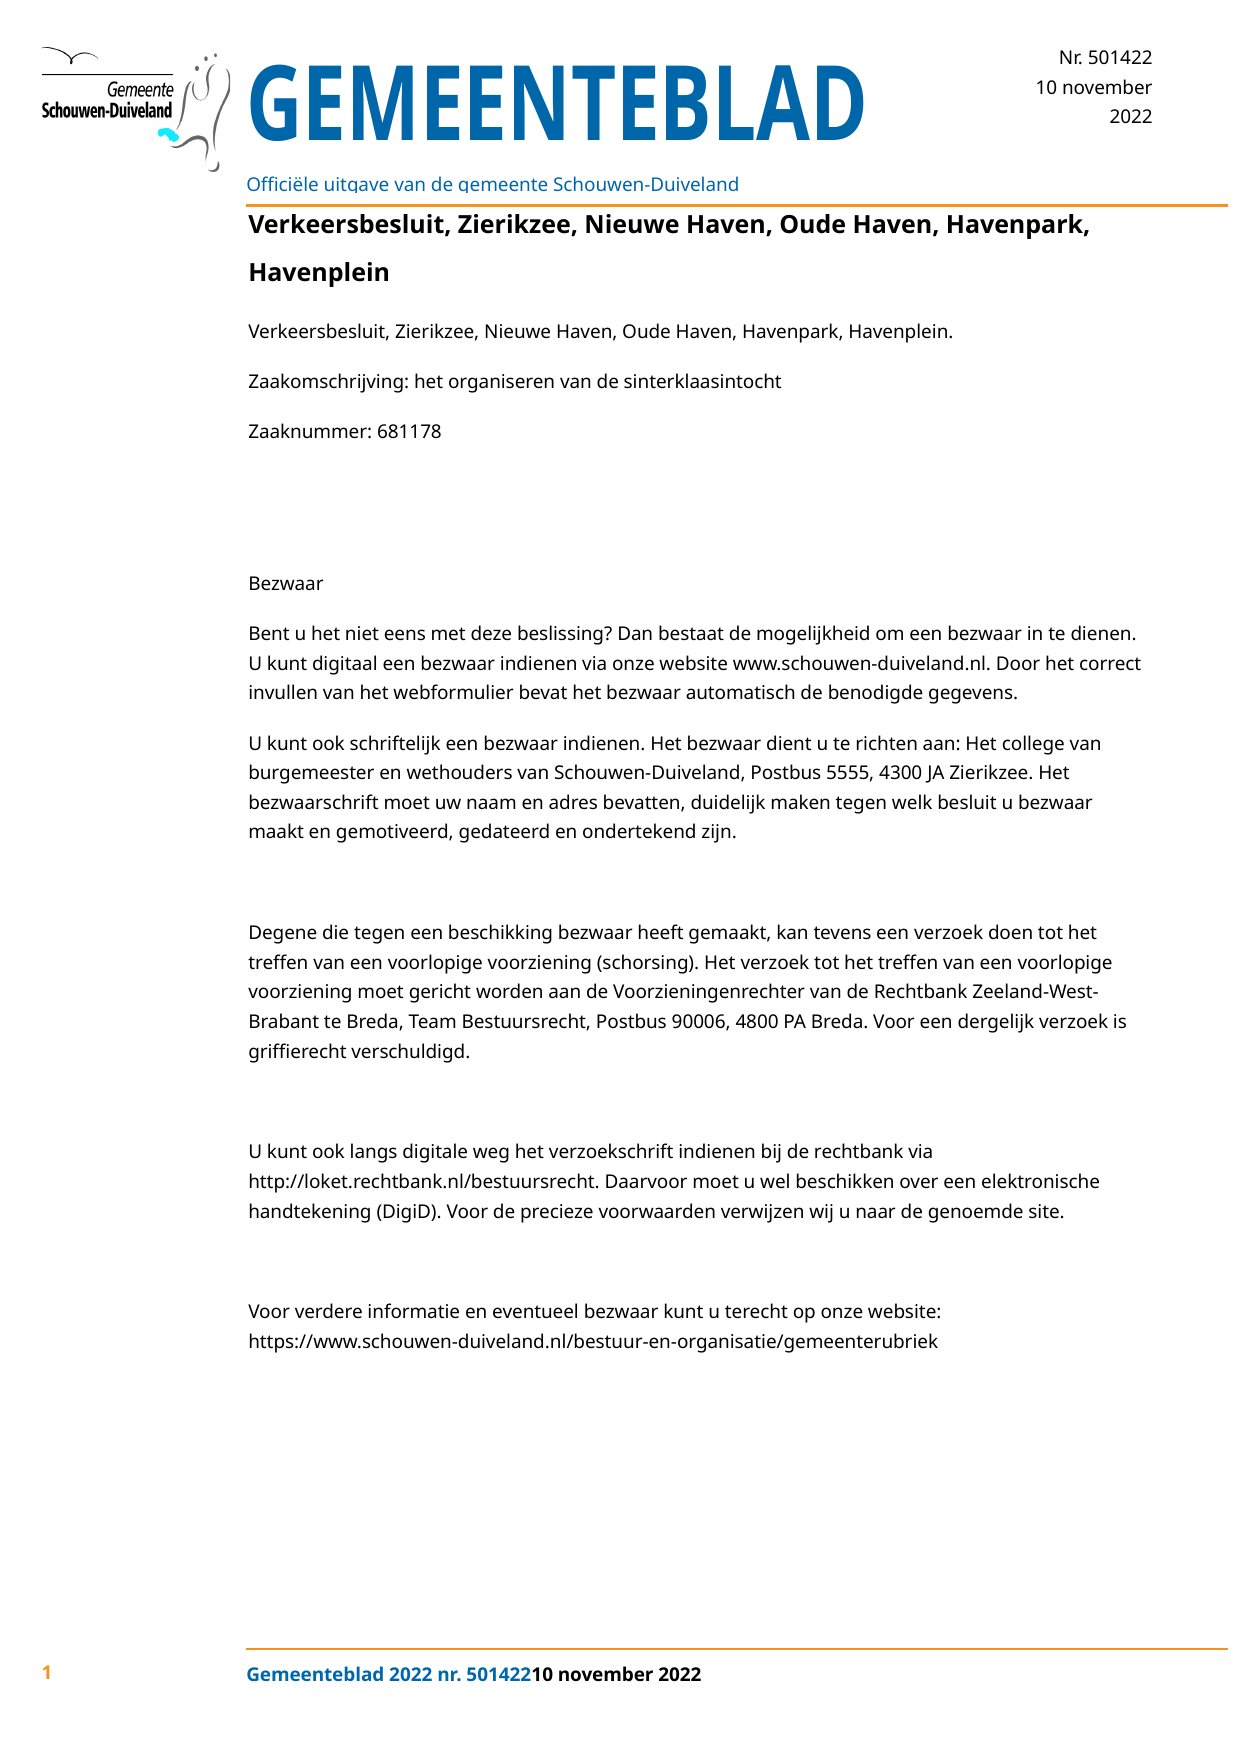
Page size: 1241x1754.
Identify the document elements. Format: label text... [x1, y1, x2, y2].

text Bent u het niet eens met deze beslissing? Dan bestaat de mogelijkheid om een bezwaar in te dienen. U kunt digitaal een bezwaar indienen via onze website www.schouwen-duiveland.nl. Door het correct invullen van het webformulier bevat het bezwaar automatisch de benodigde gegevens. [248, 620, 1152, 705]
text Verkeersbesluit, Zierikzee, Nieuwe Haven, Oude Haven, Havenpark, Havenplein. [248, 318, 1152, 344]
picture [41, 47, 231, 172]
text Zaaknummer: 681178 [248, 419, 1152, 444]
text Voor verdere informatie en eventueel bezwaar kunt u terecht op onze website: https://www.schouwen-duiveland.nl/bestuur-en-organisatie/gemeenterubriek [248, 1299, 1152, 1354]
text Verkeersbesluit, Zierikzee, Nieuwe Haven, Oude Haven, Havenpark, Havenplein [248, 207, 1152, 288]
text Bezwaar [248, 570, 1152, 596]
text Degene die tegen een beschikking bezwaar heeft gemaakt, kan tevens een verzoek doen tot het treffen van een voorlopige voorziening (schorsing). Het verzoek tot het treffen van een voorlopige voorziening moet gericht worden aan de Voorzieningenrechter van de Rechtbank Zeeland-West-Brabant te Breda, Team Bestuursrecht, Postbus 90006, 4800 PA Breda. Voor een dergelijk verzoek is griffierecht verschuldigd. [248, 919, 1152, 1064]
text U kunt ook langs digitale weg het verzoekschrift indienen bij de rechtbank via http://loket.rechtbank.nl/bestuursrecht. Daarvoor moet u wel beschikken over een elektronische handtekening (DigiD). Voor de precieze voorwaarden verwijzen wij u naar de genoemde site. [248, 1139, 1152, 1224]
text Zaakomschrijving: het organiseren van de sinterklaasintocht [248, 368, 1152, 394]
text U kunt ook schriftelijk een bezwaar indienen. Het bezwaar dient u te richten aan: Het college van burgemeester en wethouders van Schouwen-Duiveland, Postbus 5555, 4300 JA Zierikzee. Het bezwaarschrift moet uw naam en adres bevatten, duidelijk maken tegen welk besluit u bezwaar maakt en gemotiveerd, gedateerd en ondertekend zijn. [248, 730, 1152, 844]
